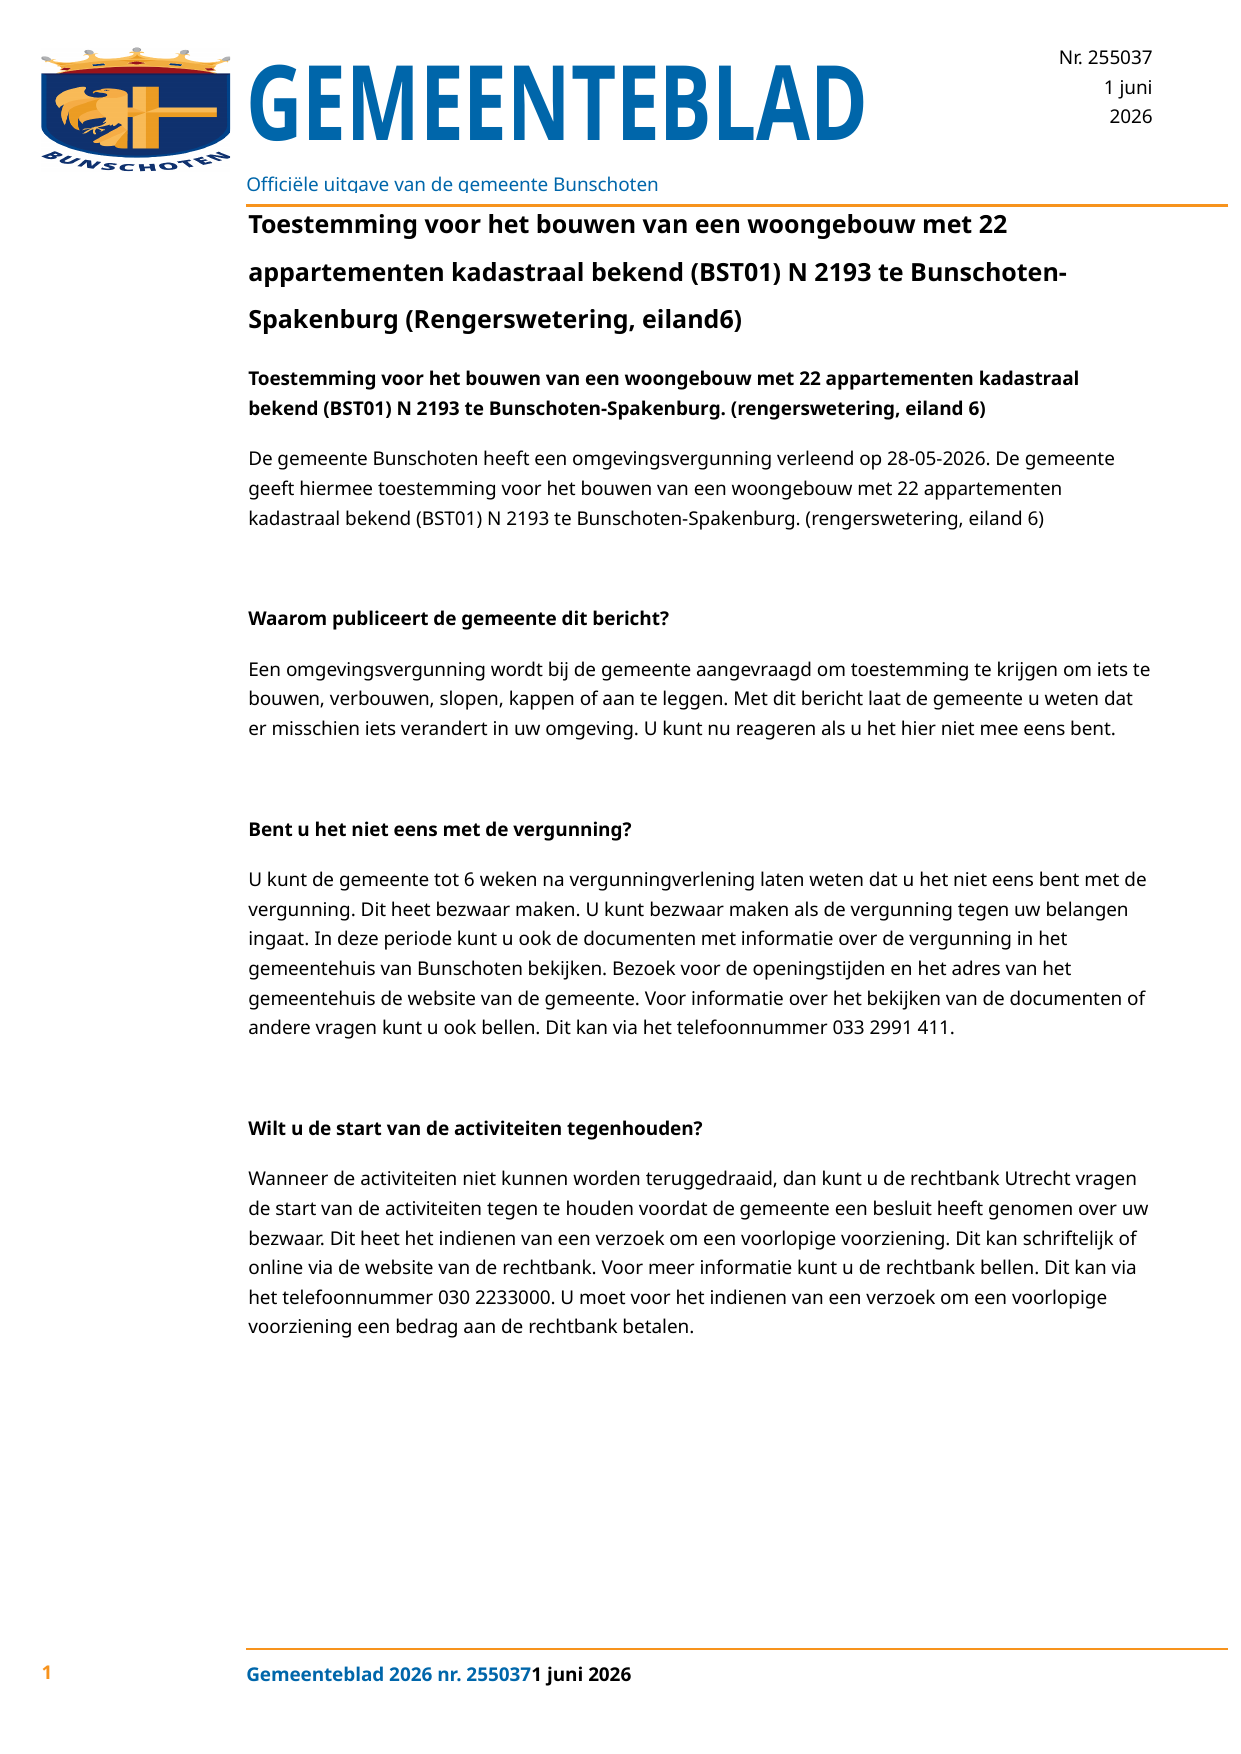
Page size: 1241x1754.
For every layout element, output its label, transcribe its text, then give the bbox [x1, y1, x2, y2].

picture [41, 47, 231, 172]
text Toestemming voor het bouwen van een woongebouw met 22 appartementen kadastraal bekend (BST01) N 2193 te Bunschoten-Spakenburg (Rengerswetering, eiland6) [248, 207, 1152, 336]
text Bent u het niet eens met de vergunning? [248, 816, 1152, 842]
text Wanneer de activiteiten niet kunnen worden teruggedraaid, dan kunt u de rechtbank Utrecht vragen de start van de activiteiten tegen te houden voordat de gemeente een besluit heeft genomen over uw bezwaar. Dit heet het indienen van een verzoek om een voorlopige voorziening. Dit kan schriftelijk of online via de website van de rechtbank. Voor meer informatie kunt u de rechtbank bellen. Dit kan via het telefoonnummer 030 2233000. U moet voor het indienen van een verzoek om een voorlopige voorziening een bedrag aan de rechtbank betalen. [248, 1166, 1152, 1339]
text Waarom publiceert de gemeente dit bericht? [248, 606, 1152, 631]
text De gemeente Bunschoten heeft een omgevingsvergunning verleend op 28-05-2026. De gemeente geeft hiermee toestemming voor het bouwen van een woongebouw met 22 appartementen kadastraal bekend (BST01) N 2193 te Bunschoten-Spakenburg. (rengerswetering, eiland 6) [248, 446, 1152, 530]
text U kunt de gemeente tot 6 weken na vergunningverlening laten weten dat u het niet eens bent met de vergunning. Dit heet bezwaar maken. U kunt bezwaar maken als de vergunning tegen uw belangen ingaat. In deze periode kunt u ook de documenten met informatie over de vergunning in het gemeentehuis van Bunschoten bekijken. Bezoek voor de openingstijden en het adres van het gemeentehuis de website van de gemeente. Voor informatie over het bekijken van de documenten of andere vragen kunt u ook bellen. Dit kan via het telefoonnummer 033 2991 411. [248, 866, 1152, 1040]
text Een omgevingsvergunning wordt bij de gemeente aangevraagd om toestemming te krijgen om iets te bouwen, verbouwen, slopen, kappen of aan te leggen. Met dit bericht laat de gemeente u weten dat er misschien iets verandert in uw omgeving. U kunt nu reageren als u het hier niet mee eens bent. [248, 656, 1152, 741]
text Toestemming voor het bouwen van een woongebouw met 22 appartementen kadastraal bekend (BST01) N 2193 te Bunschoten-Spakenburg. (rengerswetering, eiland 6) [248, 366, 1152, 421]
text Wilt u de start van de activiteiten tegenhouden? [248, 1115, 1152, 1141]
